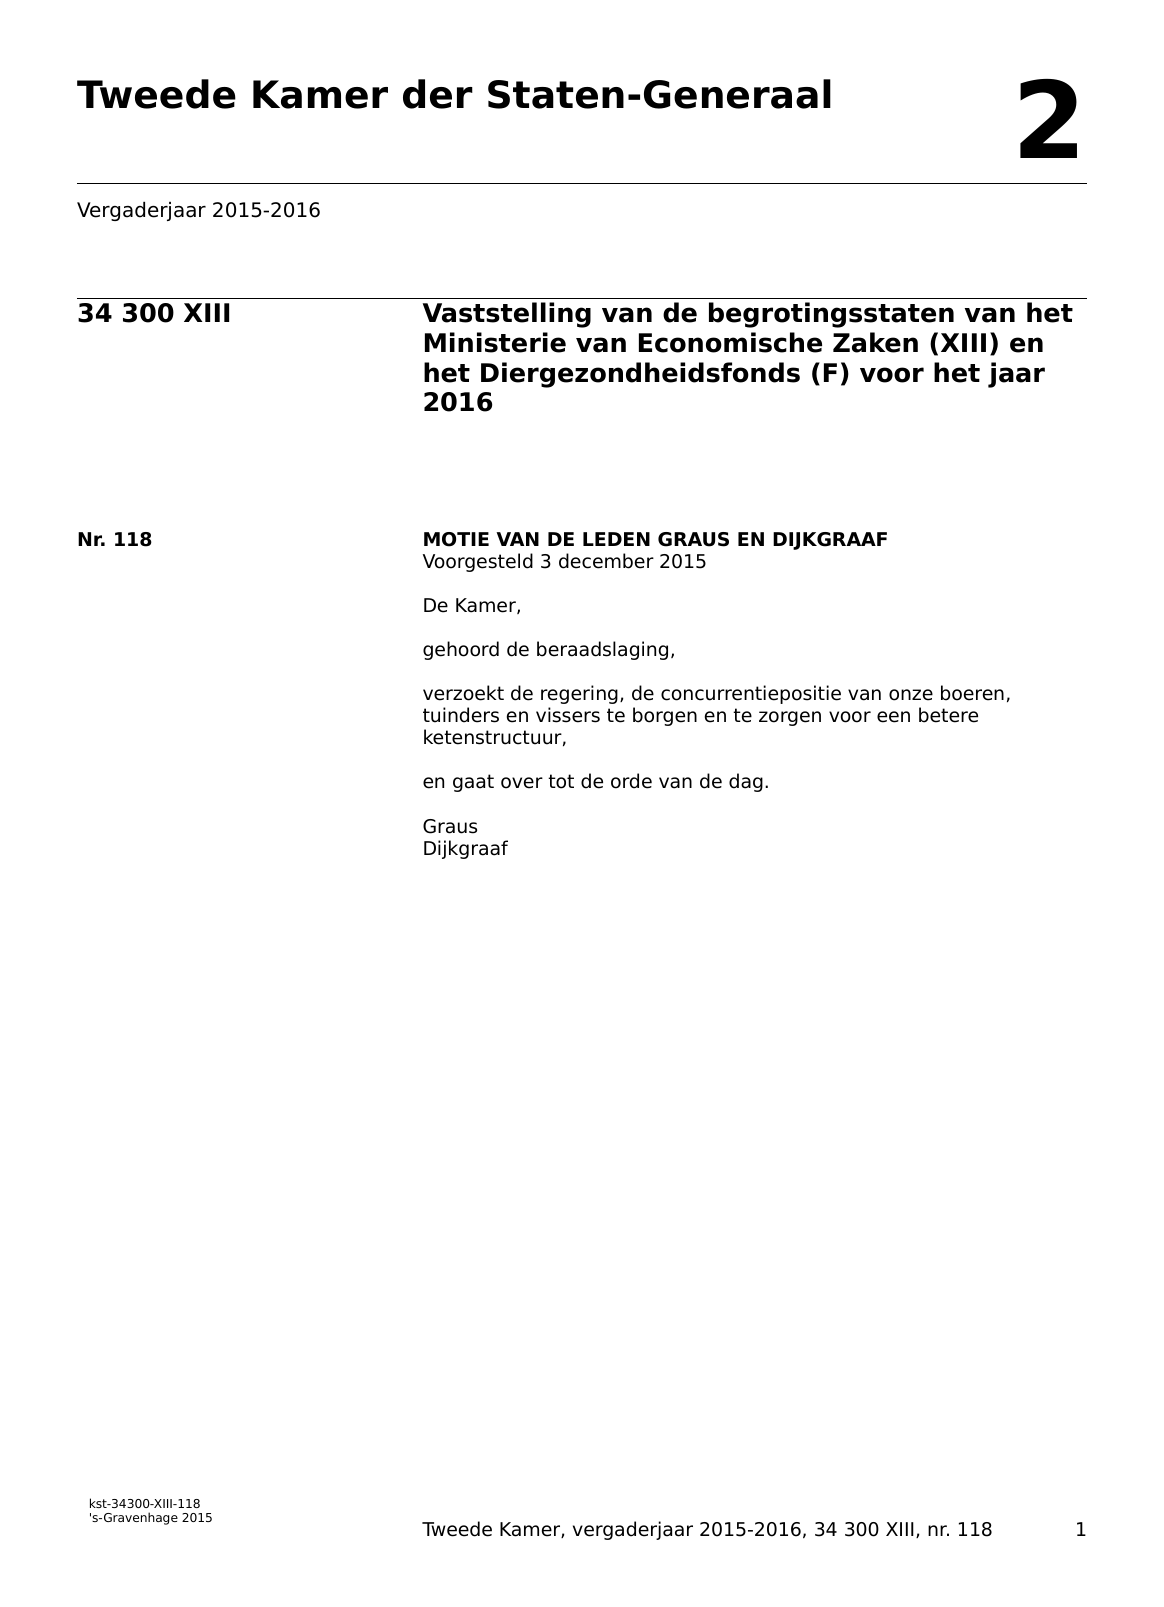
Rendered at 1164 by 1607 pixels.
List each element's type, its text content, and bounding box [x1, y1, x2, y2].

text Voorgesteld 3 december 2015 [422, 551, 1087, 573]
text kst-34300-XIII-118 [88, 1497, 323, 1511]
text 's-Gravenhage 2015 [88, 1511, 323, 1525]
text Graus [422, 816, 1087, 837]
table_cell Vergaderjaar 2015-2016 [77, 184, 1087, 298]
subtitle Nr. 118 MOTIE VAN DE LEDEN GRAUS EN DIJKGRAAF [77, 529, 1087, 551]
text De Kamer, [422, 595, 1087, 617]
table_header 2 [886, 59, 1087, 183]
text gehoord de beraadslaging, [422, 639, 1087, 661]
text verzoekt de regering, de concurrentiepositie van onze boeren, tuinders en vissers te borgen en te zorgen voor een betere ketenstructuur, [422, 683, 1087, 749]
subtitle 34 300 XIII Vaststelling van de begrotingsstaten van het Ministerie van Economische Zaken (XIII) en het Diergezondheidsfonds (F) voor het jaar 2016 [77, 299, 1087, 418]
text en gaat over tot de orde van de dag. [422, 771, 1087, 793]
text Dijkgraaf [422, 837, 1087, 859]
table_header Tweede Kamer der Staten-Generaal [77, 59, 886, 183]
